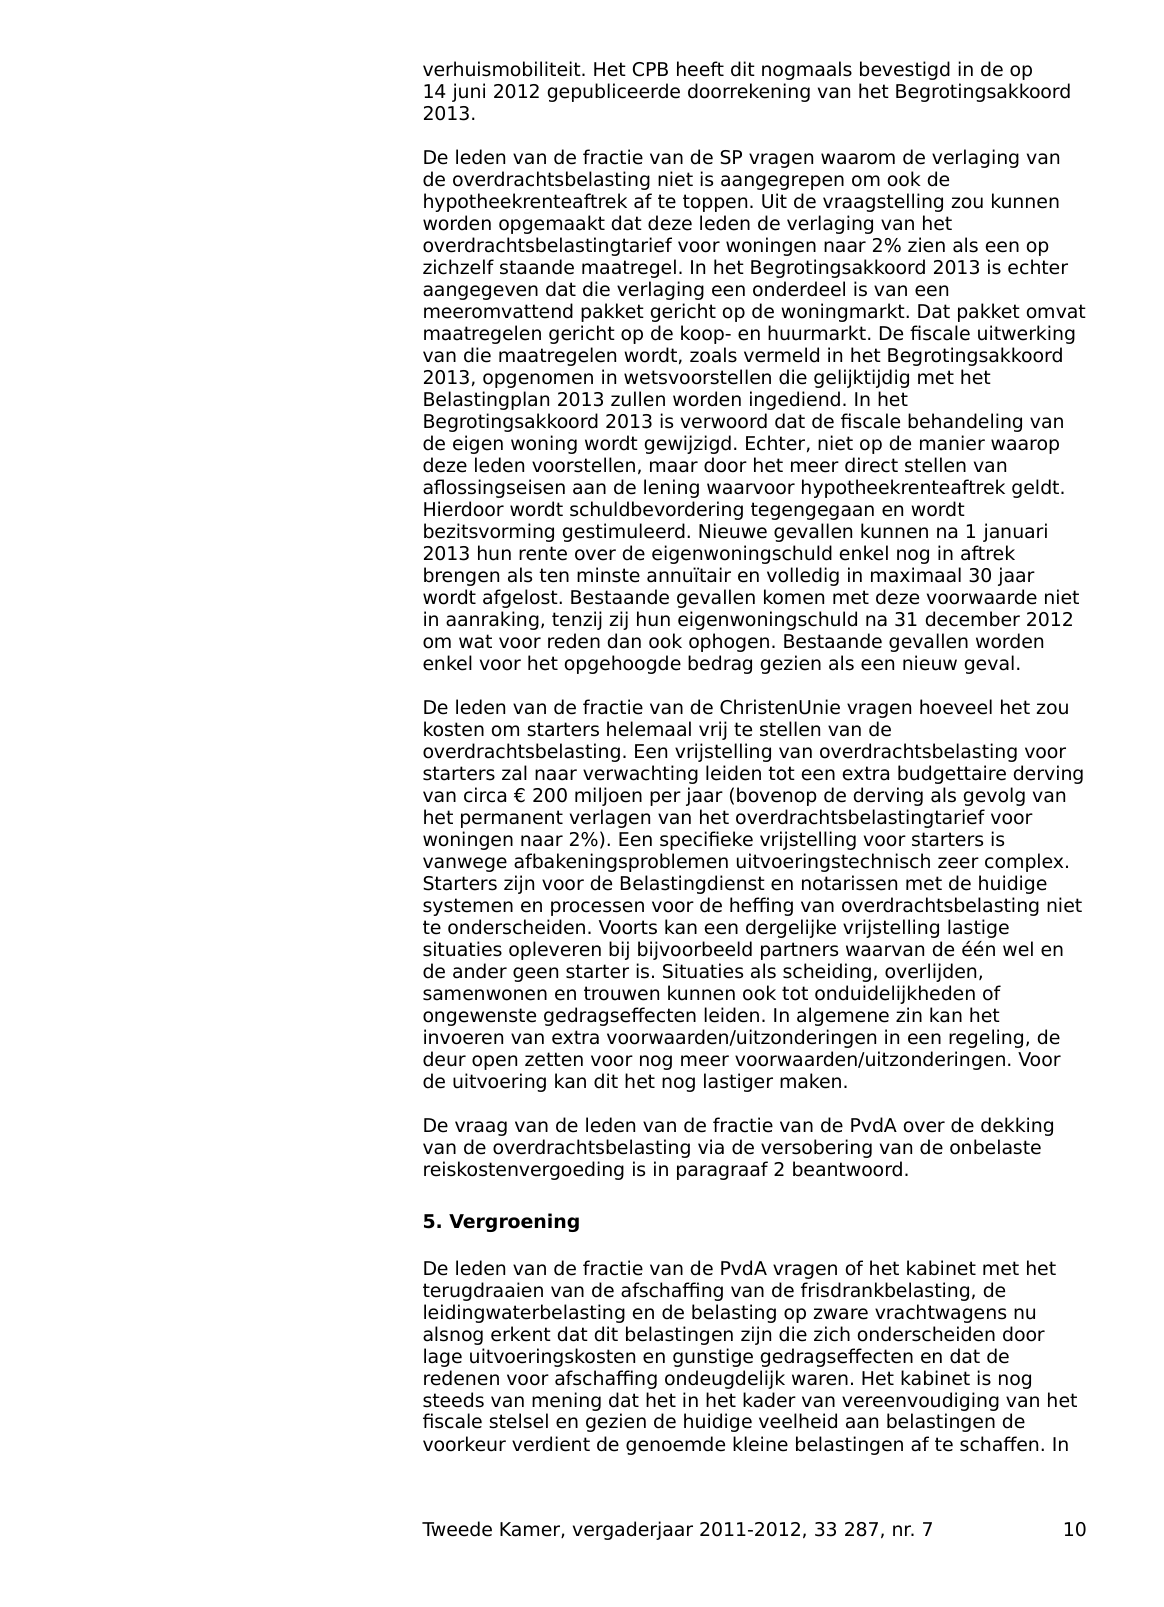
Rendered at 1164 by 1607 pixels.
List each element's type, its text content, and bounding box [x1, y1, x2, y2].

text De vraag van de leden van de fractie van de PvdA over de dekking van de overdrachtsbelasting via de versobering van de onbelaste reiskostenvergoeding is in paragraaf 2 beantwoord. [422, 1115, 1087, 1181]
text De leden van de fractie van de ChristenUnie vragen hoeveel het zou kosten om starters helemaal vrij te stellen van de overdrachtsbelasting. Een vrijstelling van overdrachtsbelasting voor starters zal naar verwachting leiden tot een extra budgettaire derving van circa € 200 miljoen per jaar (bovenop de derving als gevolg van het permanent verlagen van het overdrachtsbelastingtarief voor woningen naar 2%). Een specifieke vrijstelling voor starters is vanwege afbakeningsproblemen uitvoeringstechnisch zeer complex. Starters zijn voor de Belastingdienst en notarissen met de huidige systemen en processen voor de heffing van overdrachtsbelasting niet te onderscheiden. Voorts kan een dergelijke vrijstelling lastige situaties opleveren bij bijvoorbeeld partners waarvan de één wel en de ander geen starter is. Situaties als scheiding, overlijden, samenwonen en trouwen kunnen ook tot onduidelijkheden of ongewenste gedragseffecten leiden. In algemene zin kan het invoeren van extra voorwaarden/uitzonderingen in een regeling, de deur open zetten voor nog meer voorwaarden/uitzonderingen. Voor de uitvoering kan dit het nog lastiger maken. [422, 697, 1087, 1092]
text verhuismobiliteit. Het CPB heeft dit nogmaals bevestigd in de op 14 juni 2012 gepubliceerde doorrekening van het Begrotingsakkoord 2013. [422, 59, 1087, 125]
text De leden van de fractie van de PvdA vragen of het kabinet met het terugdraaien van de afschaffing van de frisdrankbelasting, de leidingwaterbelasting en de belasting op zware vrachtwagens nu alsnog erkent dat dit belastingen zijn die zich onderscheiden door lage uitvoeringskosten en gunstige gedragseffecten en dat de redenen voor afschaffing ondeugdelijk waren. Het kabinet is nog steeds van mening dat het in het kader van vereenvoudiging van het fiscale stelsel en gezien de huidige veelheid aan belastingen de voorkeur verdient de genoemde kleine belastingen af te schaffen. In [422, 1258, 1087, 1455]
subtitle 5. Vergroening [422, 1211, 1087, 1233]
text De leden van de fractie van de SP vragen waarom de verlaging van de overdrachtsbelasting niet is aangegrepen om ook de hypotheekrenteaftrek af te toppen. Uit de vraagstelling zou kunnen worden opgemaakt dat deze leden de verlaging van het overdrachtsbelastingtarief voor woningen naar 2% zien als een op zichzelf staande maatregel. In het Begrotingsakkoord 2013 is echter aangegeven dat die verlaging een onderdeel is van een meeromvattend pakket gericht op de woningmarkt. Dat pakket omvat maatregelen gericht op de koop- en huurmarkt. De fiscale uitwerking van die maatregelen wordt, zoals vermeld in het Begrotingsakkoord 2013, opgenomen in wetsvoorstellen die gelijktijdig met het Belastingplan 2013 zullen worden ingediend. In het Begrotingsakkoord 2013 is verwoord dat de fiscale behandeling van de eigen woning wordt gewijzigd. Echter, niet op de manier waarop deze leden voorstellen, maar door het meer direct stellen van aflossingseisen aan de lening waarvoor hypotheekrenteaftrek geldt. Hierdoor wordt schuldbevordering tegengegaan en wordt bezitsvorming gestimuleerd. Nieuwe gevallen kunnen na 1 januari 2013 hun rente over de eigenwoningschuld enkel nog in aftrek brengen als ten minste annuïtair en volledig in maximaal 30 jaar wordt afgelost. Bestaande gevallen komen met deze voorwaarde niet in aanraking, tenzij zij hun eigenwoningschuld na 31 december 2012 om wat voor reden dan ook ophogen. Bestaande gevallen worden enkel voor het opgehoogde bedrag gezien als een nieuw geval. [422, 147, 1087, 675]
